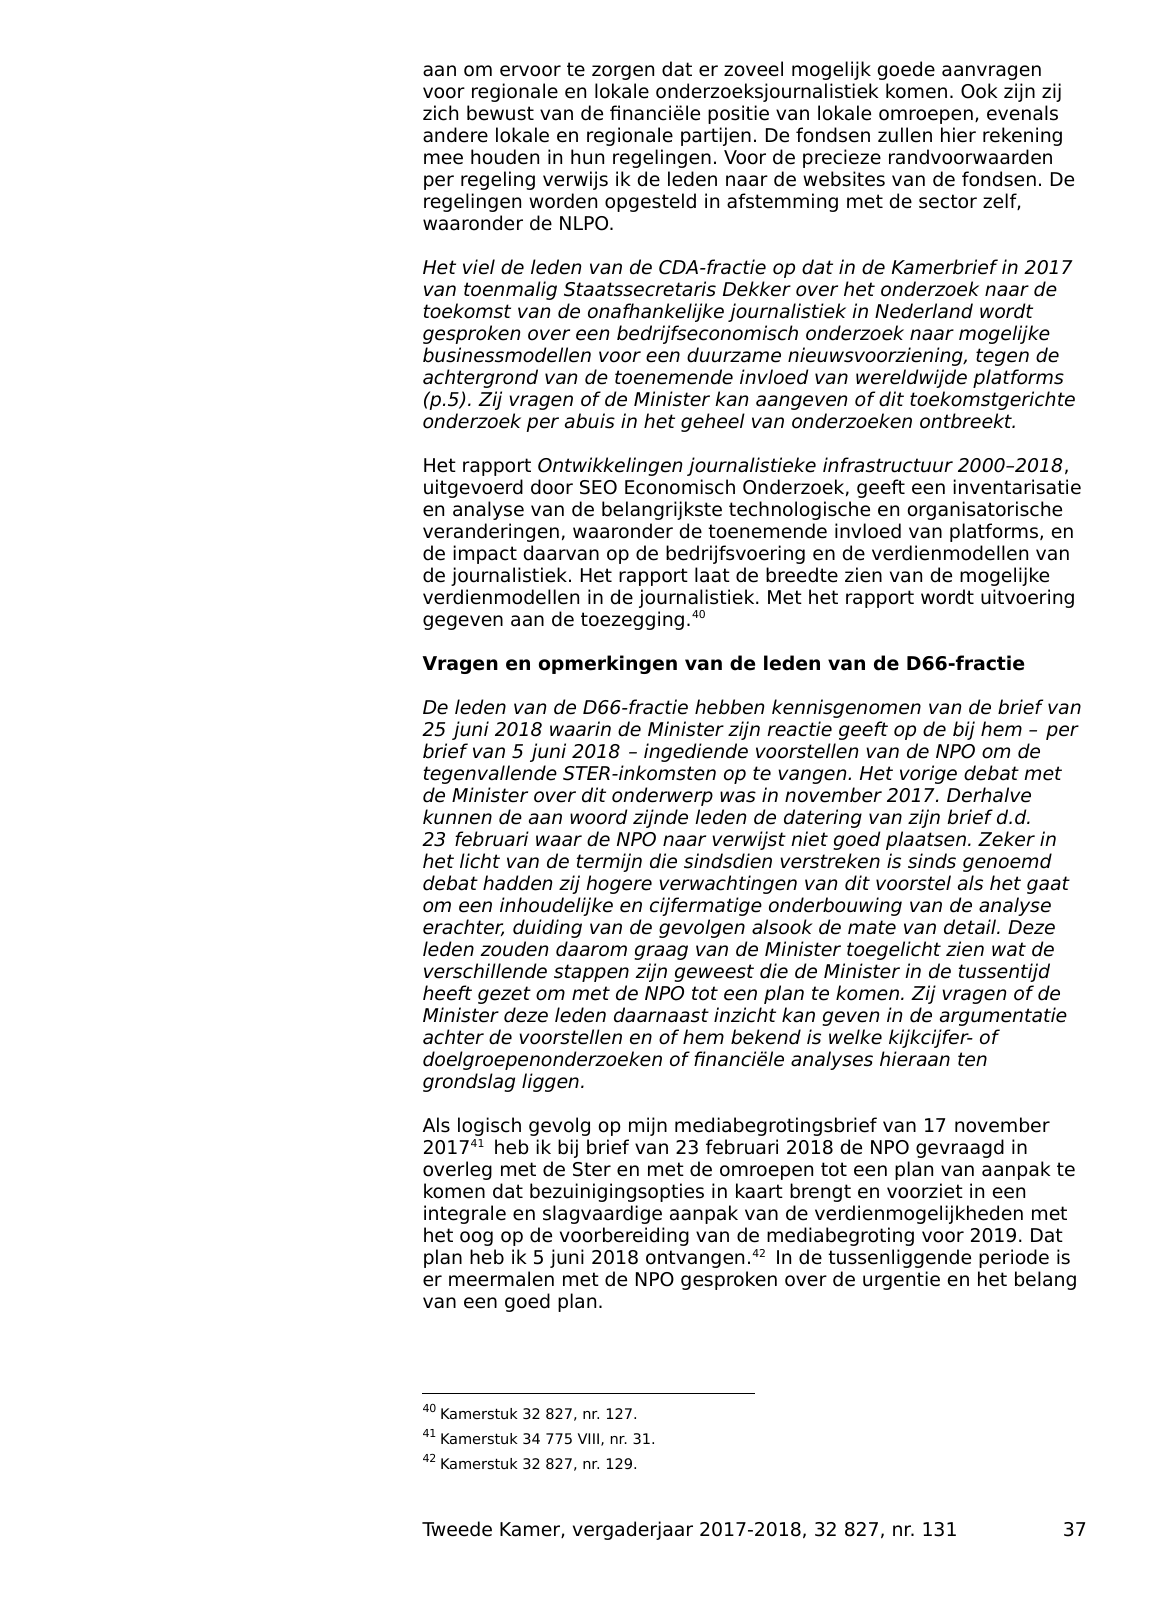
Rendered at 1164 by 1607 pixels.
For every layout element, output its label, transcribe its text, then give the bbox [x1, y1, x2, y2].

text aan om ervoor te zorgen dat er zoveel mogelijk goede aanvragen voor regionale en lokale onderzoeksjournalistiek komen. Ook zijn zij zich bewust van de financiële positie van lokale omroepen, evenals andere lokale en regionale partijen. De fondsen zullen hier rekening mee houden in hun regelingen. Voor de precieze randvoorwaarden per regeling verwijs ik de leden naar de websites van de fondsen. De regelingen worden opgesteld in afstemming met de sector zelf, waaronder de NLPO. [422, 59, 1087, 235]
text Het viel de leden van de CDA-fractie op dat in de Kamerbrief in 2017 van toenmalig Staatssecretaris Dekker over het onderzoek naar de toekomst van de onafhankelijke journalistiek in Nederland wordt gesproken over een bedrijfseconomisch onderzoek naar mogelijke businessmodellen voor een duurzame nieuwsvoorziening, tegen de achtergrond van de toenemende invloed van wereldwijde platforms (p.5). Zij vragen of de Minister kan aangeven of dit toekomstgerichte onderzoek per abuis in het geheel van onderzoeken ontbreekt. [422, 257, 1087, 433]
text Het rapport Ontwikkelingen journalistieke infrastructuur 2000–2018, uitgevoerd door SEO Economisch Onderzoek, geeft een inventarisatie en analyse van de belangrijkste technologische en organisatorische veranderingen, waaronder de toenemende invloed van platforms, en de impact daarvan op de bedrijfsvoering en de verdienmodellen van de journalistiek. Het rapport laat de breedte zien van de mogelijke verdienmodellen in de journalistiek. Met het rapport wordt uitvoering gegeven aan de toezegging. [422, 455, 1087, 631]
text De leden van de D66-fractie hebben kennisgenomen van de brief van 25 juni 2018 waarin de Minister zijn reactie geeft op de bij hem – per brief van 5 juni 2018 – ingediende voorstellen van de NPO om de tegenvallende STER-inkomsten op te vangen. Het vorige debat met de Minister over dit onderwerp was in november 2017. Derhalve kunnen de aan woord zijnde leden de datering van zijn brief d.d. 23 februari waar de NPO naar verwijst niet goed plaatsen. Zeker in het licht van de termijn die sindsdien verstreken is sinds genoemd debat hadden zij hogere verwachtingen van dit voorstel als het gaat om een inhoudelijke en cijfermatige onderbouwing van de analyse erachter, duiding van de gevolgen alsook de mate van detail. Deze leden zouden daarom graag van de Minister toegelicht zien wat de verschillende stappen zijn geweest die de Minister in de tussentijd heeft gezet om met de NPO tot een plan te komen. Zij vragen of de Minister deze leden daarnaast inzicht kan geven in de argumentatie achter de voorstellen en of hem bekend is welke kijkcijfer- of doelgroepenonderzoeken of financiële analyses hieraan ten grondslag liggen. [422, 697, 1087, 1093]
text Als logisch gevolg op mijn mediabegrotingsbrief van 17 november 2017 heb ik bij brief van 23 februari 2018 de NPO gevraagd in overleg met de Ster en met de omroepen tot een plan van aanpak te komen dat bezuinigingsopties in kaart brengt en voorziet in een integrale en slagvaardige aanpak van de verdienmogelijkheden met het oog op de voorbereiding van de mediabegroting voor 2019. Dat plan heb ik 5 juni 2018 ontvangen. In de tussenliggende periode is er meermalen met de NPO gesproken over de urgentie en het belang van een goed plan. [422, 1115, 1087, 1313]
text Kamerstuk 32 827, nr. 129. [422, 1452, 1087, 1474]
text Kamerstuk 34 775 VIII, nr. 31. [422, 1427, 1087, 1449]
subtitle Vragen en opmerkingen van de leden van de D66-fractie [422, 653, 1087, 675]
text Kamerstuk 32 827, nr. 127. [422, 1402, 1087, 1424]
